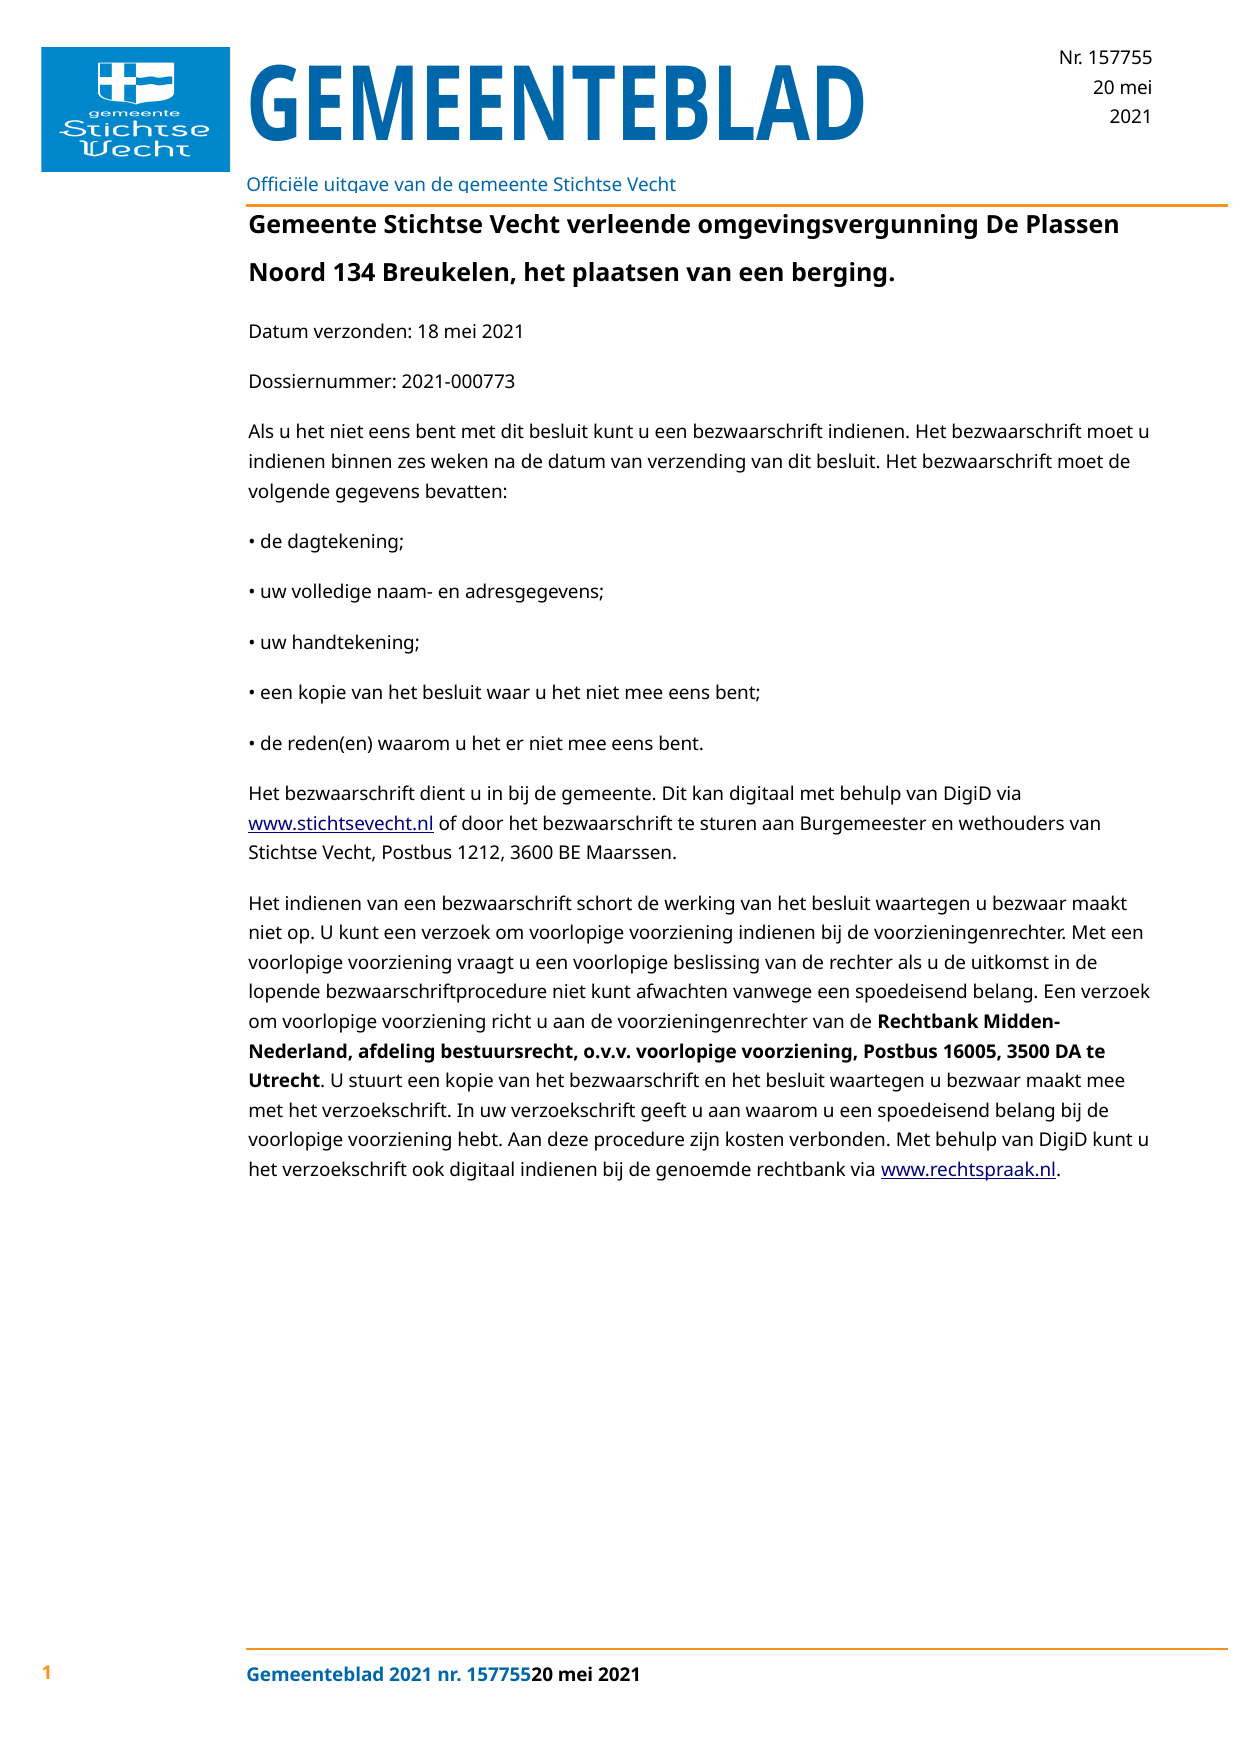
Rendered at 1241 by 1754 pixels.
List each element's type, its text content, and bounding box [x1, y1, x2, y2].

text • de dagtekening; [248, 528, 1152, 554]
text • de reden(en) waarom u het er niet mee eens bent. [248, 730, 1152, 756]
text • een kopie van het besluit waar u het niet mee eens bent; [248, 679, 1152, 705]
text • uw volledige naam- en adresgegevens; [248, 579, 1152, 604]
picture [137, 63, 174, 103]
text Dossiernummer: 2021-000773 [248, 368, 1152, 394]
text • uw handtekening; [248, 629, 1152, 655]
text Gemeente Stichtse Vecht verleende omgevingsvergunning De Plassen Noord 134 Breukelen, het plaatsen van een berging. [248, 207, 1152, 288]
text Als u het niet eens bent met dit besluit kunt u een bezwaarschrift indienen. Het bezwaarschrift moet u indienen binnen zes weken na de datum van verzending van dit besluit. Het bezwaarschrift moet de volgende gegevens bevatten: [248, 419, 1152, 504]
text Het bezwaarschrift dient u in bij de gemeente. Dit kan digitaal met behulp van DigiD via www.stichtsevecht.nl of door het bezwaarschrift te sturen aan Burgemeester en wethouders van Stichtse Vecht, Postbus 1212, 3600 BE Maarssen. [248, 780, 1152, 865]
text Het indienen van een bezwaarschrift schort de werking van het besluit waartegen u bezwaar maakt niet op. U kunt een verzoek om voorlopige voorziening indienen bij de voorzieningenrechter. Met een voorlopige voorziening vraagt u een voorlopige beslissing van de rechter als u de uitkomst in de lopende bezwaarschriftprocedure niet kunt afwachten vanwege een spoedeisend belang. Een verzoek om voorlopige voorziening richt u aan de voorzieningenrechter van de Rechtbank Midden-Nederland, afdeling bestuursrecht, o.v.v. voorlopige voorziening, Postbus 16005, 3500 DA te Utrecht. U stuurt een kopie van het bezwaarschrift en het besluit waartegen u bezwaar maakt mee met het verzoekschrift. In uw verzoekschrift geeft u aan waarom u een spoedeisend belang bij de voorlopige voorziening hebt. Aan deze procedure zijn kosten verbonden. Met behulp van DigiD kunt u het verzoekschrift ook digitaal indienen bij de genoemde rechtbank via www.rechtspraak.nl. [248, 890, 1152, 1182]
picture [99, 63, 135, 101]
text Datum verzonden: 18 mei 2021 [248, 318, 1152, 344]
